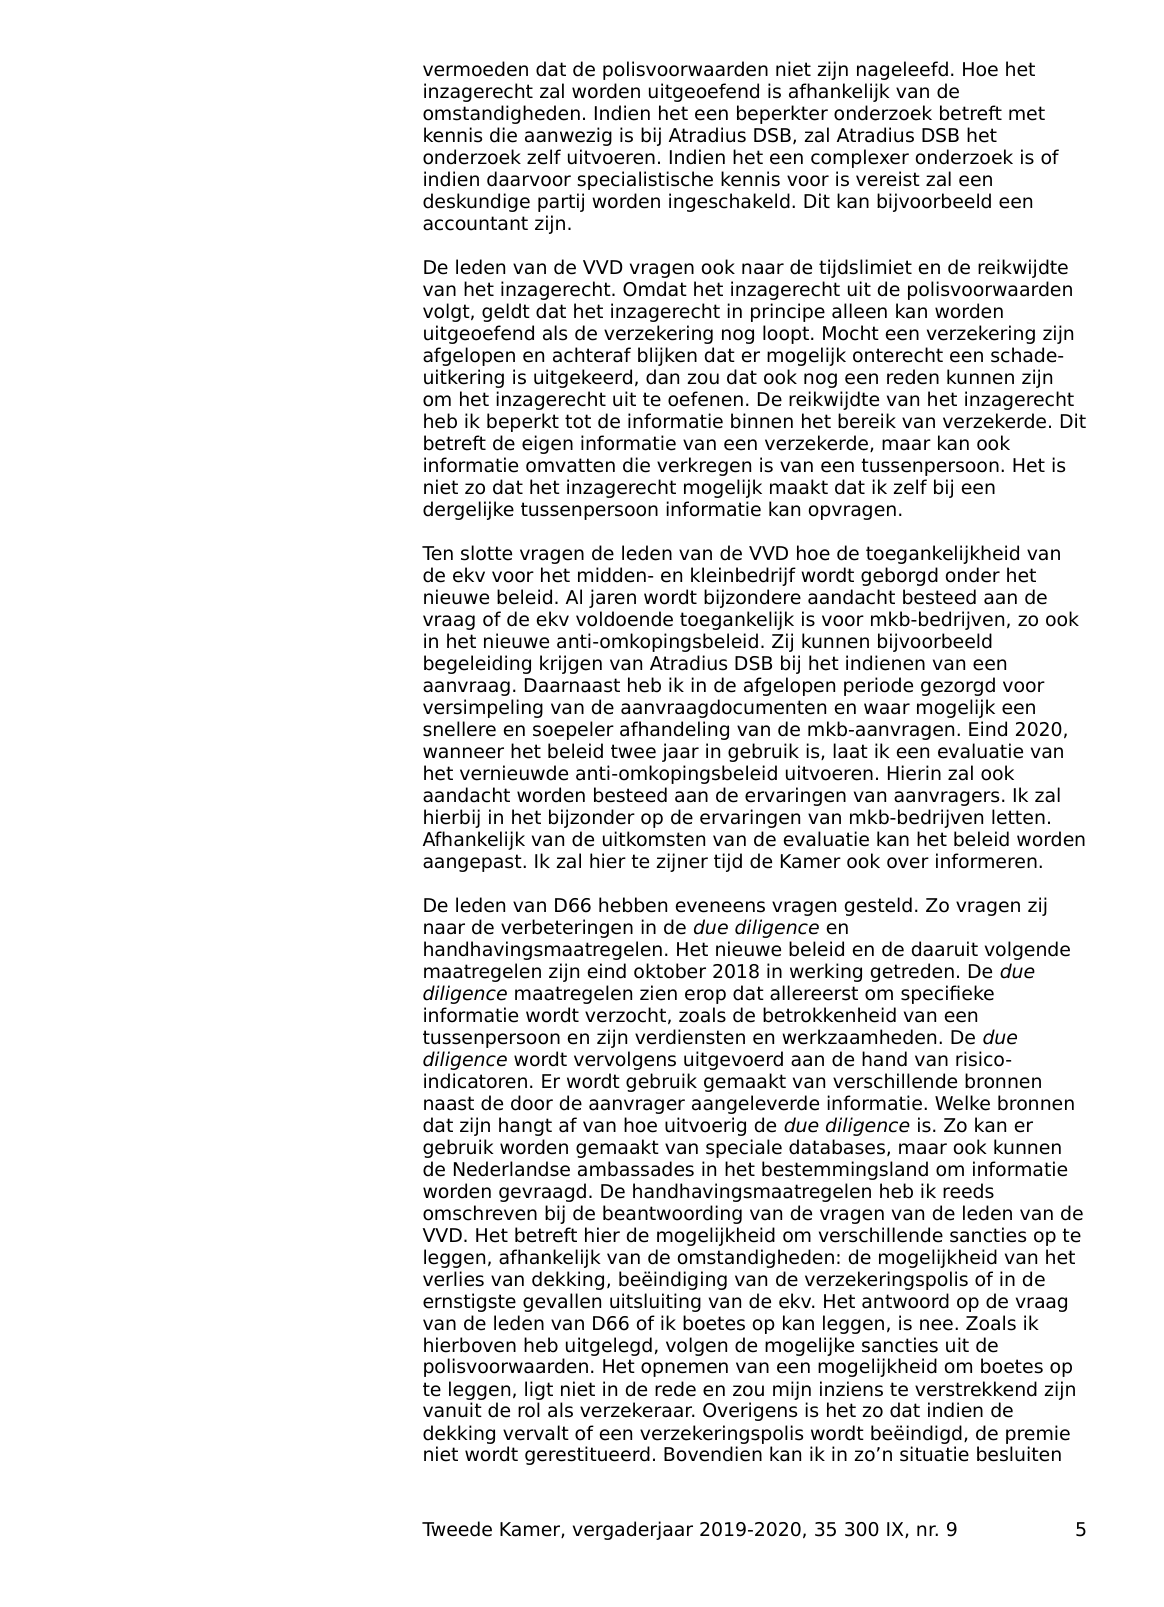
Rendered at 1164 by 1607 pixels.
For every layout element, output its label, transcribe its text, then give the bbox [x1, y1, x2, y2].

text De leden van D66 hebben eveneens vragen gesteld. Zo vragen zij naar de verbeteringen in de due diligence en handhavingsmaatregelen. Het nieuwe beleid en de daaruit volgende maatregelen zijn eind oktober 2018 in werking getreden. De due diligence maatregelen zien erop dat allereerst om specifieke informatie wordt verzocht, zoals de betrokkenheid van een tussenpersoon en zijn verdiensten en werkzaamheden. De due diligence wordt vervolgens uitgevoerd aan de hand van risico-indicatoren. Er wordt gebruik gemaakt van verschillende bronnen naast de door de aanvrager aangeleverde informatie. Welke bronnen dat zijn hangt af van hoe uitvoerig de due diligence is. Zo kan er gebruik worden gemaakt van speciale databases, maar ook kunnen de Nederlandse ambassades in het bestemmingsland om informatie worden gevraagd. De handhavingsmaatregelen heb ik reeds omschreven bij de beantwoording van de vragen van de leden van de VVD. Het betreft hier de mogelijkheid om verschillende sancties op te leggen, afhankelijk van de omstandigheden: de mogelijkheid van het verlies van dekking, beëindiging van de verzekeringspolis of in de ernstigste gevallen uitsluiting van de ekv. Het antwoord op de vraag van de leden van D66 of ik boetes op kan leggen, is nee. Zoals ik hierboven heb uitgelegd, volgen de mogelijke sancties uit de polisvoorwaarden. Het opnemen van een mogelijkheid om boetes op te leggen, ligt niet in de rede en zou mijn inziens te verstrekkend zijn vanuit de rol als verzekeraar. Overigens is het zo dat indien de dekking vervalt of een verzekeringspolis wordt beëindigd, de premie niet wordt gerestitueerd. Bovendien kan ik in zo’n situatie besluiten [422, 895, 1087, 1466]
text De leden van de VVD vragen ook naar de tijdslimiet en de reikwijdte van het inzagerecht. Omdat het inzagerecht uit de polisvoorwaarden volgt, geldt dat het inzagerecht in principe alleen kan worden uitgeoefend als de verzekering nog loopt. Mocht een verzekering zijn afgelopen en achteraf blijken dat er mogelijk onterecht een schade-uitkering is uitgekeerd, dan zou dat ook nog een reden kunnen zijn om het inzagerecht uit te oefenen. De reikwijdte van het inzagerecht heb ik beperkt tot de informatie binnen het bereik van verzekerde. Dit betreft de eigen informatie van een verzekerde, maar kan ook informatie omvatten die verkregen is van een tussenpersoon. Het is niet zo dat het inzagerecht mogelijk maakt dat ik zelf bij een dergelijke tussenpersoon informatie kan opvragen. [422, 257, 1087, 521]
text Ten slotte vragen de leden van de VVD hoe de toegankelijkheid van de ekv voor het midden- en kleinbedrijf wordt geborgd onder het nieuwe beleid. Al jaren wordt bijzondere aandacht besteed aan de vraag of de ekv voldoende toegankelijk is voor mkb-bedrijven, zo ook in het nieuwe anti-omkopingsbeleid. Zij kunnen bijvoorbeeld begeleiding krijgen van Atradius DSB bij het indienen van een aanvraag. Daarnaast heb ik in de afgelopen periode gezorgd voor versimpeling van de aanvraagdocumenten en waar mogelijk een snellere en soepeler afhandeling van de mkb-aanvragen. Eind 2020, wanneer het beleid twee jaar in gebruik is, laat ik een evaluatie van het vernieuwde anti-omkopingsbeleid uitvoeren. Hierin zal ook aandacht worden besteed aan de ervaringen van aanvragers. Ik zal hierbij in het bijzonder op de ervaringen van mkb-bedrijven letten. Afhankelijk van de uitkomsten van de evaluatie kan het beleid worden aangepast. Ik zal hier te zijner tijd de Kamer ook over informeren. [422, 543, 1087, 873]
text vermoeden dat de polisvoorwaarden niet zijn nageleefd. Hoe het inzagerecht zal worden uitgeoefend is afhankelijk van de omstandigheden. Indien het een beperkter onderzoek betreft met kennis die aanwezig is bij Atradius DSB, zal Atradius DSB het onderzoek zelf uitvoeren. Indien het een complexer onderzoek is of indien daarvoor specialistische kennis voor is vereist zal een deskundige partij worden ingeschakeld. Dit kan bijvoorbeeld een accountant zijn. [422, 59, 1087, 235]
